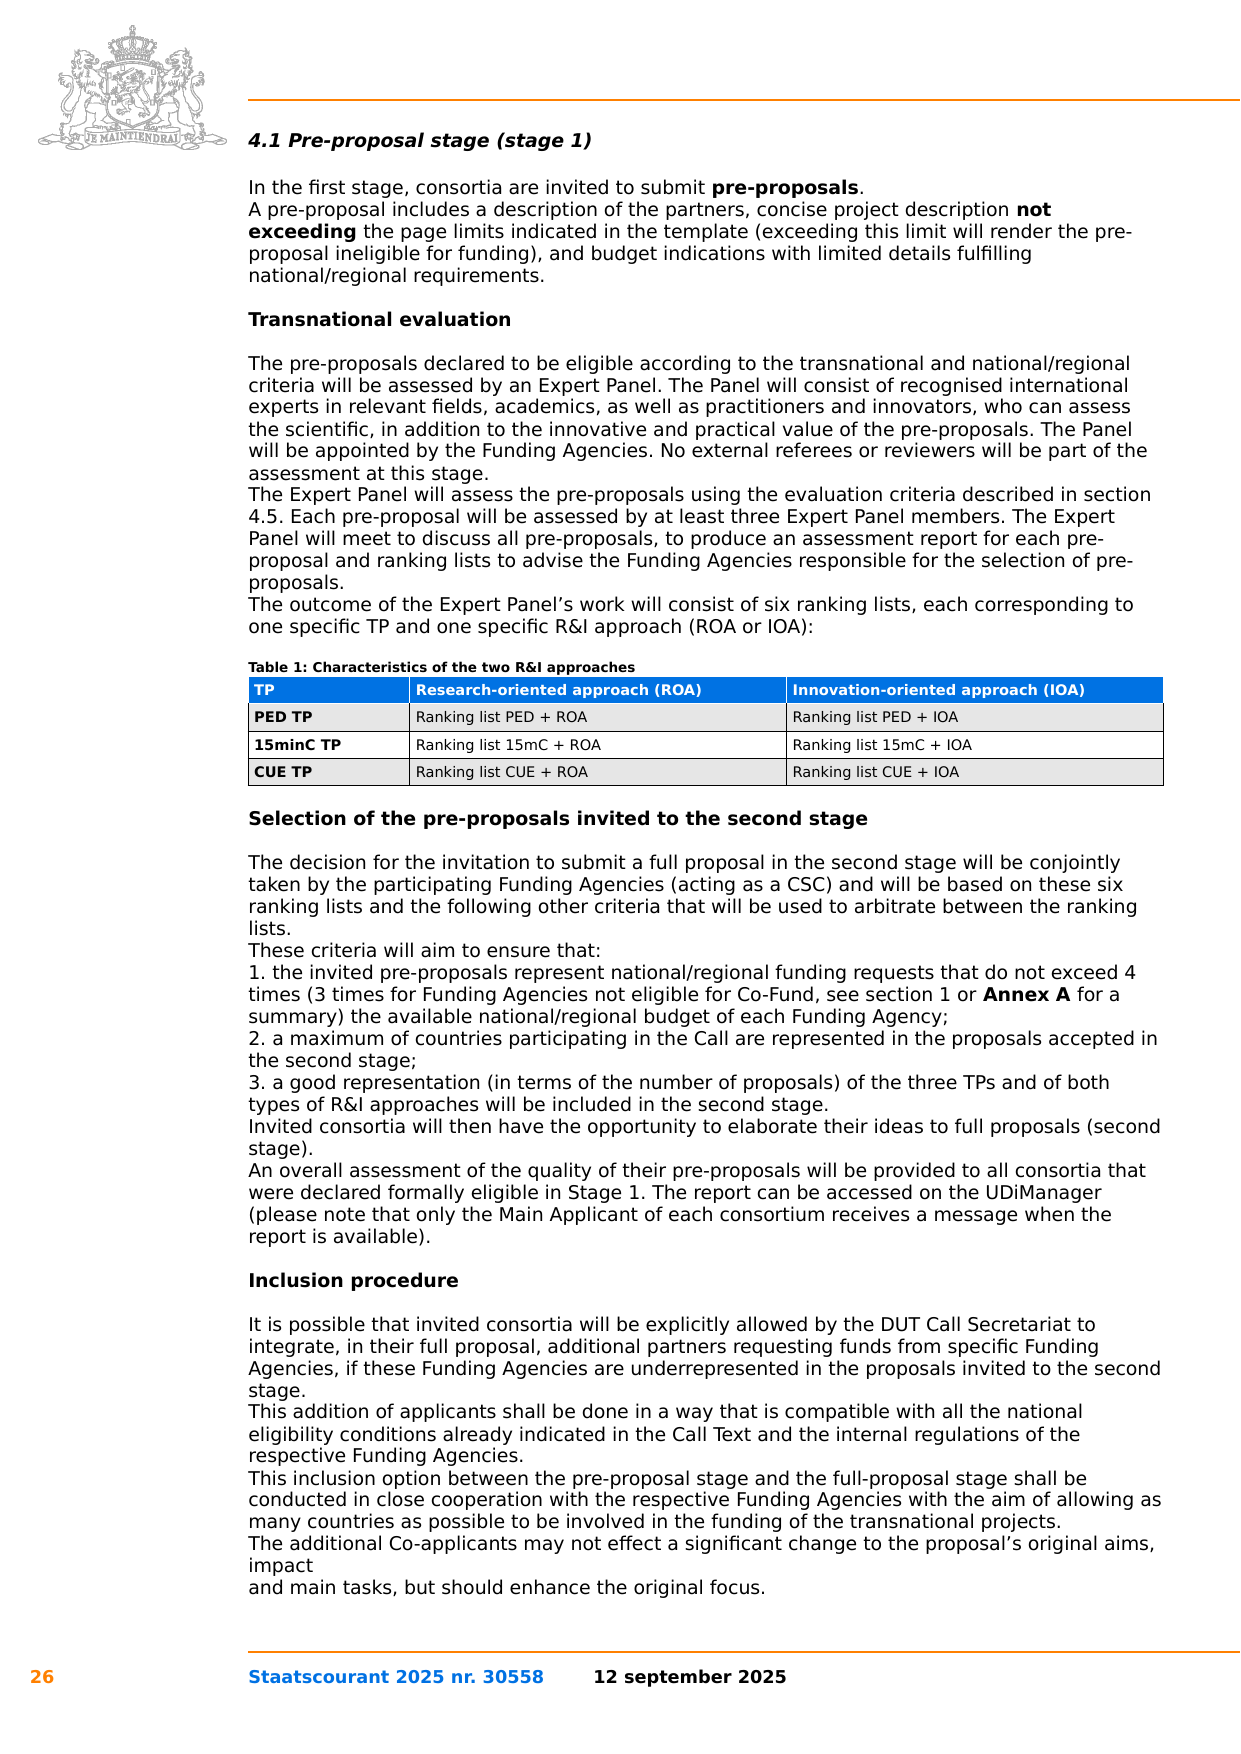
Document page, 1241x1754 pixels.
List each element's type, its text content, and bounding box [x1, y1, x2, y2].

table_cell Ranking list 15mC + IOA [787, 732, 1163, 758]
text 2. a maximum of countries participating in the Call are represented in the proposals accepted in the second stage; [248, 1028, 1163, 1072]
table_cell Innovation-oriented approach (IOA) [787, 677, 1163, 703]
text The outcome of the Expert Panel’s work will consist of six ranking lists, each corresponding to one specific TP and one specific R&I approach (ROA or IOA): [248, 594, 1163, 638]
text The decision for the invitation to submit a full proposal in the second stage will be conjointly taken by the participating Funding Agencies (acting as a CSC) and will be based on these six ranking lists and the following other criteria that will be used to arbitrate between the ranking lists. [248, 852, 1163, 940]
text The Expert Panel will assess the pre-proposals using the evaluation criteria described in section 4.5. Each pre-proposal will be assessed by at least three Expert Panel members. The Expert Panel will meet to discuss all pre-proposals, to produce an assessment report for each pre-proposal and ranking lists to advise the Funding Agencies responsible for the selection of pre-proposals. [248, 484, 1163, 594]
text Invited consortia will then have the opportunity to elaborate their ideas to full proposals (second stage). [248, 1116, 1163, 1160]
text This addition of applicants shall be done in a way that is compatible with all the national eligibility conditions already indicated in the Call Text and the internal regulations of the respective Funding Agencies. [248, 1401, 1163, 1467]
table_cell Ranking list PED + ROA [410, 704, 786, 731]
subtitle Selection of the pre-proposals invited to the second stage [248, 808, 1163, 830]
text An overall assessment of the quality of their pre-proposals will be provided to all consortia that were declared formally eligible in Stage 1. The report can be accessed on the UDiManager (please note that only the Main Applicant of each consortium receives a message when the report is available). [248, 1160, 1163, 1248]
text 3. a good representation (in terms of the number of proposals) of the three TPs and of both types of R&I approaches will be included in the second stage. [248, 1072, 1163, 1116]
text In the first stage, consortia are invited to submit pre-proposals. [248, 177, 1163, 199]
table_cell PED TP [249, 704, 409, 731]
table_header Table 1: Characteristics of the two R&I approaches [248, 660, 1163, 676]
text A pre-proposal includes a description of the partners, concise project description not exceeding the page limits indicated in the template (exceeding this limit will render the pre-proposal ineligible for funding), and budget indications with limited details fulfilling national/regional requirements. [248, 199, 1163, 287]
text It is possible that invited consortia will be explicitly allowed by the DUT Call Secretariat to integrate, in their full proposal, additional partners requesting funds from specific Funding Agencies, if these Funding Agencies are underrepresented in the proposals invited to the second stage. [248, 1313, 1163, 1401]
text 1. the invited pre-proposals represent national/regional funding requests that do not exceed 4 times (3 times for Funding Agencies not eligible for Co-Fund, see section 1 or Annex A for a summary) the available national/regional budget of each Funding Agency; [248, 962, 1163, 1028]
subtitle 4.1 Pre-proposal stage (stage 1) [248, 130, 1163, 152]
text This inclusion option between the pre-proposal stage and the full-proposal stage shall be conducted in close cooperation with the respective Funding Agencies with the aim of allowing as many countries as possible to be involved in the funding of the transnational projects. [248, 1467, 1163, 1533]
table_cell TP [249, 677, 409, 703]
table_cell Research-oriented approach (ROA) [410, 677, 786, 703]
text The additional Co-applicants may not effect a significant change to the proposal’s original aims, impact [248, 1533, 1163, 1577]
text These criteria will aim to ensure that: [248, 940, 1163, 962]
table_cell 15minC TP [249, 732, 409, 758]
table_cell Ranking list 15mC + ROA [410, 732, 786, 758]
table_cell Ranking list CUE + IOA [787, 759, 1163, 785]
table_cell Ranking list CUE + ROA [410, 759, 786, 785]
subtitle Inclusion procedure [248, 1270, 1163, 1292]
table_cell Ranking list PED + IOA [787, 704, 1163, 731]
picture [38, 25, 227, 150]
text The pre-proposals declared to be eligible according to the transnational and national/regional criteria will be assessed by an Expert Panel. The Panel will consist of recognised international experts in relevant fields, academics, as well as practitioners and innovators, who can assess the scientific, in addition to the innovative and practical value of the pre-proposals. The Panel will be appointed by the Funding Agencies. No external referees or reviewers will be part of the assessment at this stage. [248, 352, 1163, 484]
text and main tasks, but should enhance the original focus. [248, 1577, 1163, 1599]
table_cell CUE TP [249, 759, 409, 785]
subtitle Transnational evaluation [248, 309, 1163, 331]
